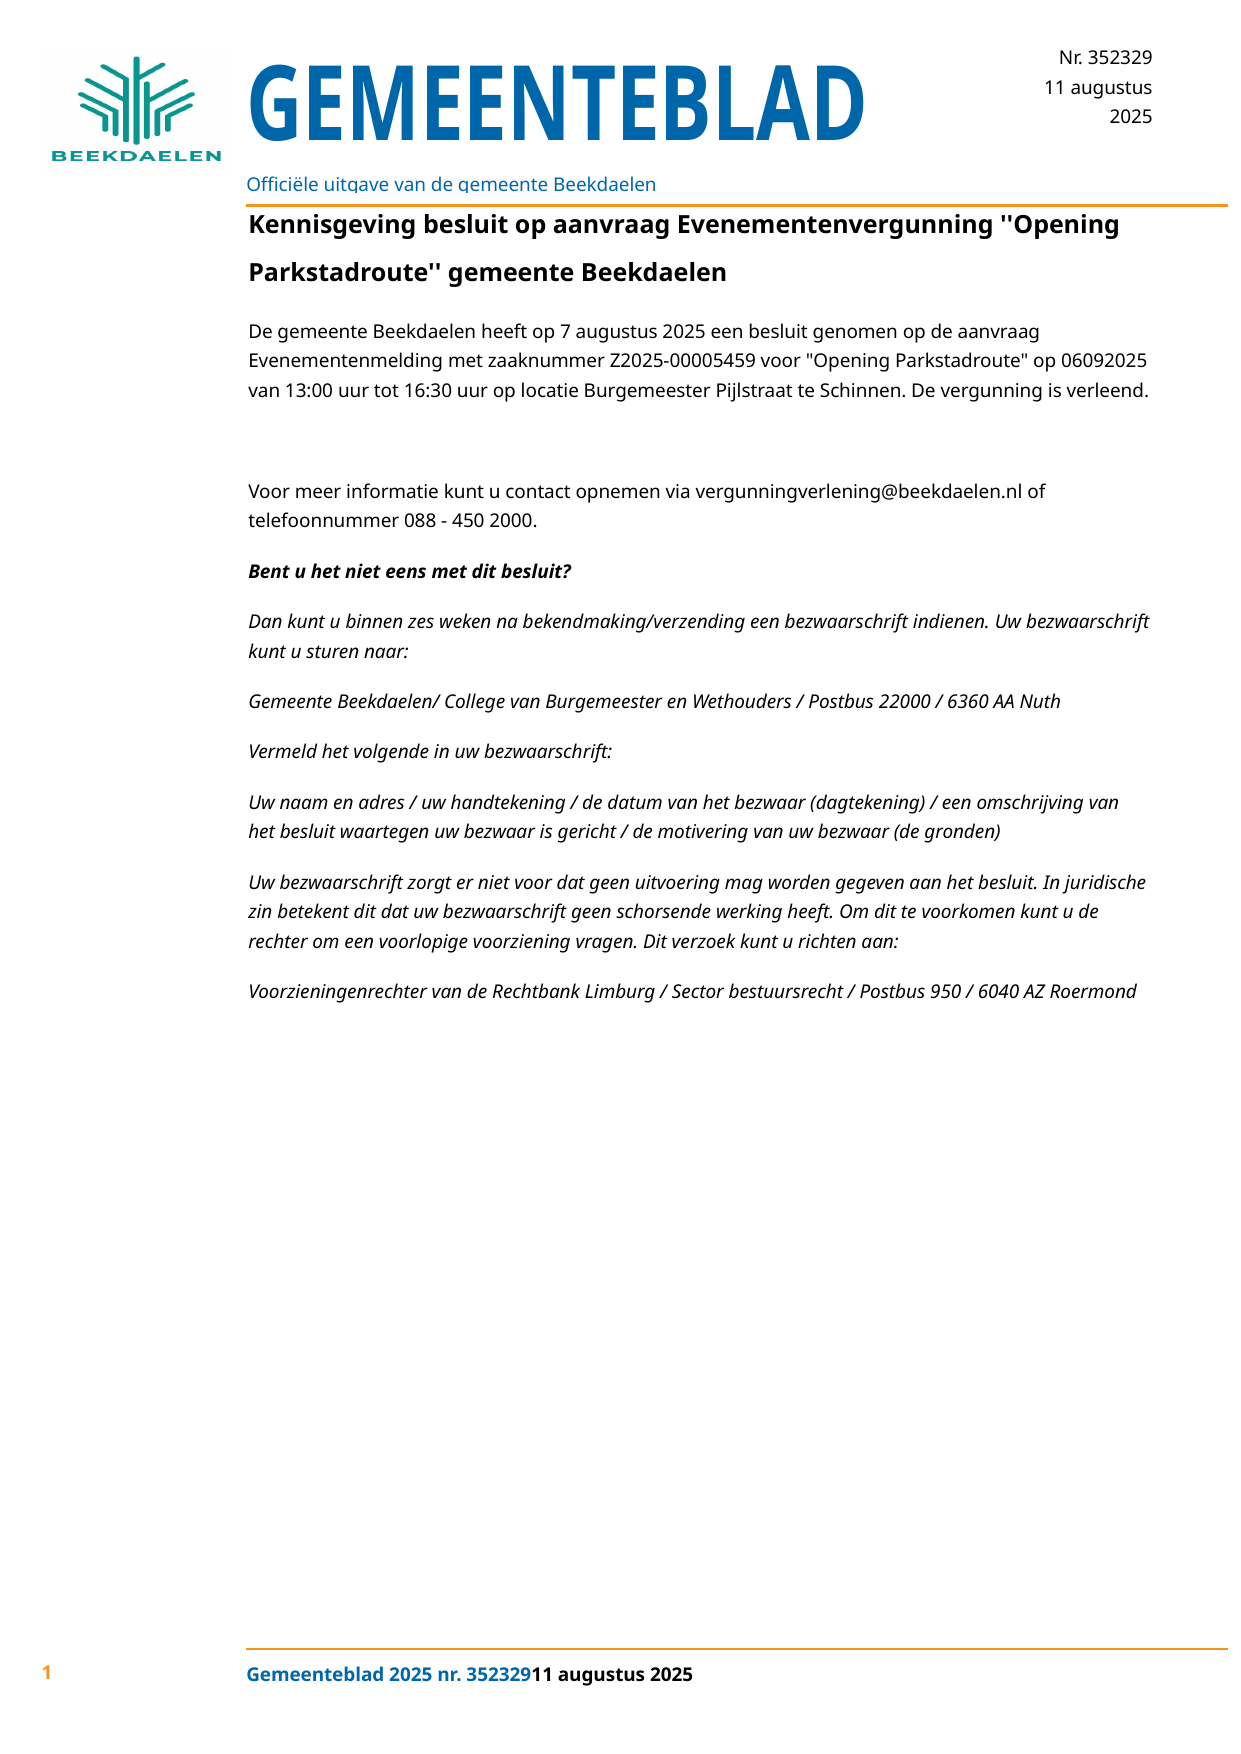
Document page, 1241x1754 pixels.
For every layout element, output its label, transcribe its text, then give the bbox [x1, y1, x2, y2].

text Dan kunt u binnen zes weken na bekendmaking/verzending een bezwaarschrift indienen. Uw bezwaarschrift kunt u sturen naar: [248, 608, 1152, 664]
text Vermeld het volgende in uw bezwaarschrift: [248, 739, 1152, 764]
text Uw naam en adres / uw handtekening / de datum van het bezwaar (dagtekening) / een omschrijving van het besluit waartegen uw bezwaar is gericht / de motivering van uw bezwaar (de gronden) [248, 789, 1152, 844]
text Voorzieningenrechter van de Rechtbank Limburg / Sector bestuursrecht / Postbus 950 / 6040 AZ Roermond [248, 979, 1152, 1004]
text Gemeente Beekdaelen/ College van Burgemeester en Wethouders / Postbus 22000 / 6360 AA Nuth [248, 688, 1152, 714]
text Bent u het niet eens met dit besluit? [248, 558, 1152, 584]
picture [41, 47, 231, 172]
text Uw bezwaarschrift zorgt er niet voor dat geen uitvoering mag worden gegeven aan het besluit. In juridische zin betekent dit dat uw bezwaarschrift geen schorsende werking heeft. Om dit te voorkomen kunt u de rechter om een voorlopige voorziening vragen. Dit verzoek kunt u richten aan: [248, 869, 1152, 954]
text Kennisgeving besluit op aanvraag Evenementenvergunning ''Opening Parkstadroute'' gemeente Beekdaelen [248, 207, 1152, 288]
text Voor meer informatie kunt u contact opnemen via vergunningverlening@beekdaelen.nl of telefoonnummer 088 - 450 2000. [248, 478, 1152, 533]
text De gemeente Beekdaelen heeft op 7 augustus 2025 een besluit genomen op de aanvraag Evenementenmelding met zaaknummer Z2025-00005459 voor "Opening Parkstadroute" op 06092025 van 13:00 uur tot 16:30 uur op locatie Burgemeester Pijlstraat te Schinnen. De vergunning is verleend. [248, 318, 1152, 403]
